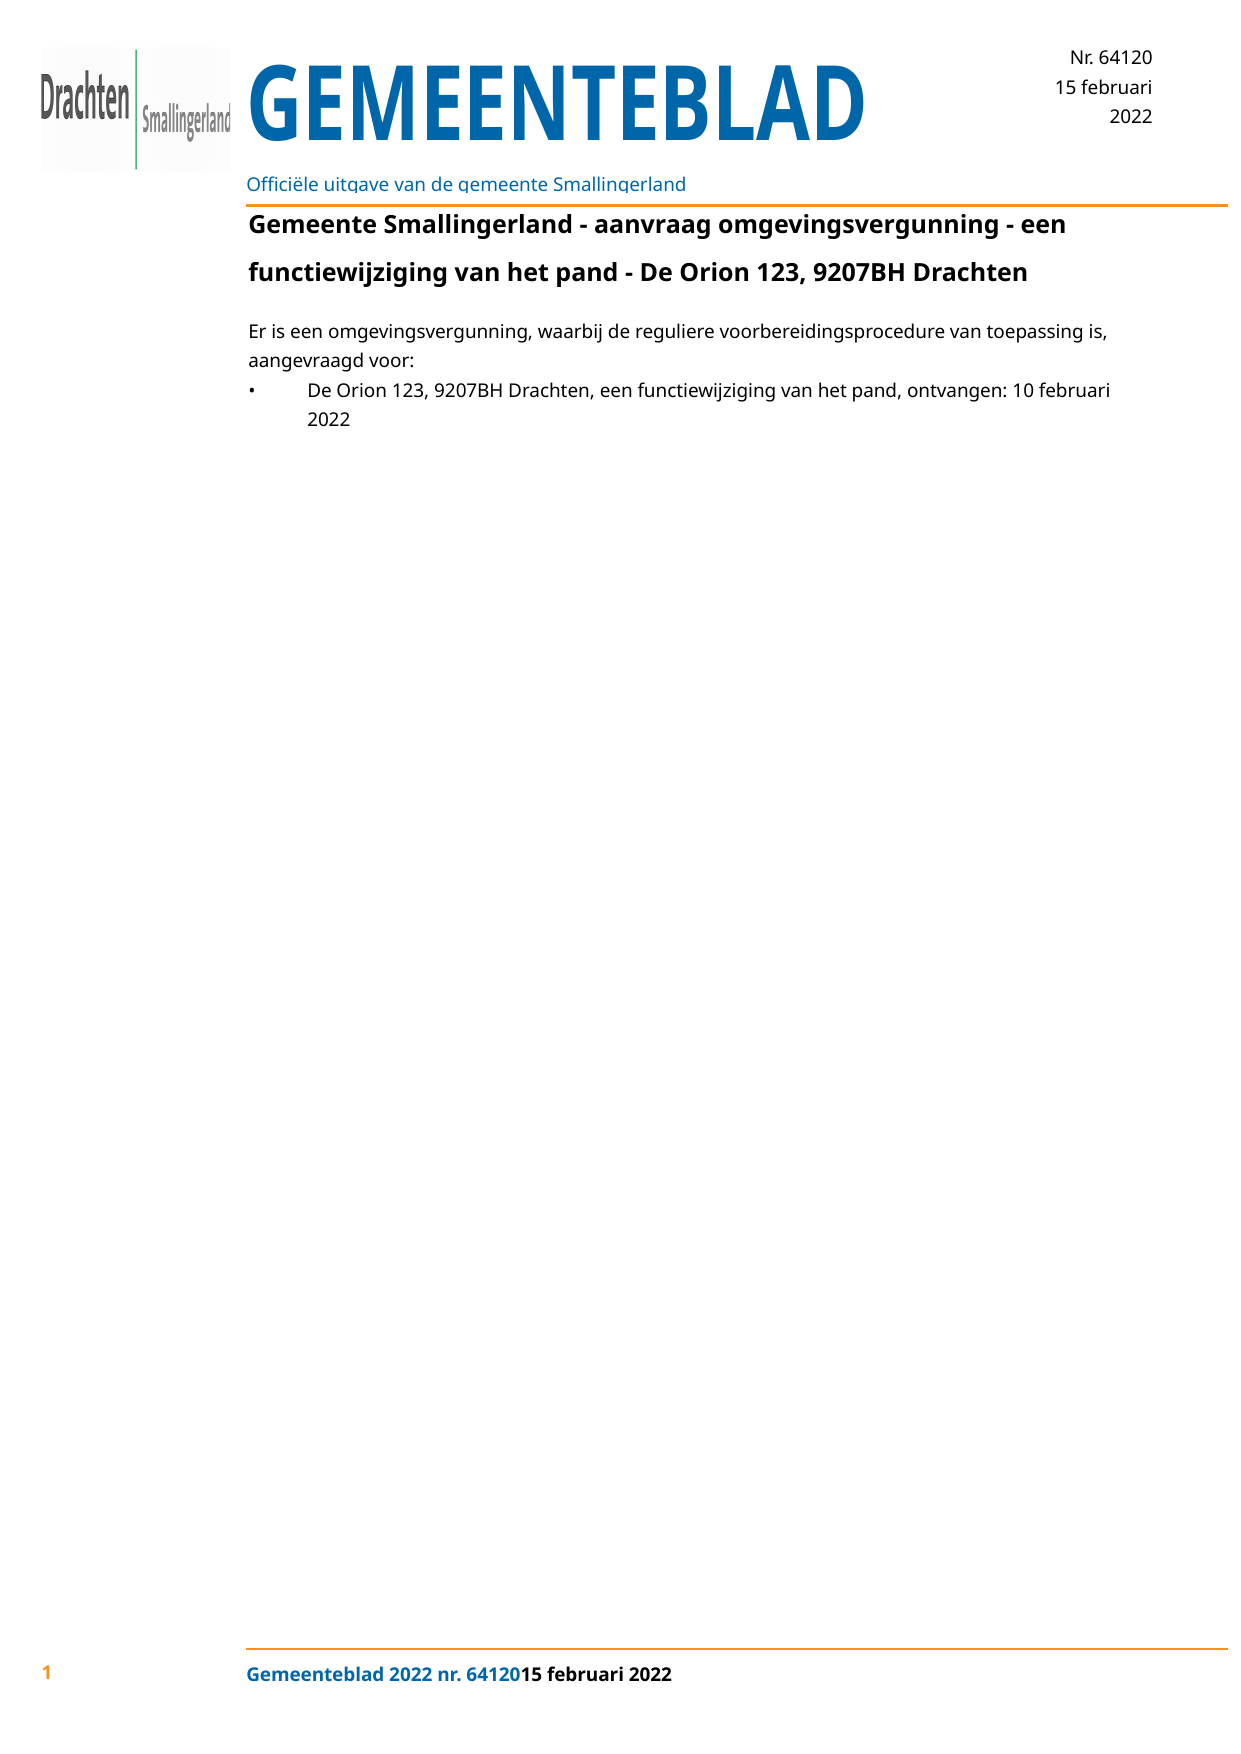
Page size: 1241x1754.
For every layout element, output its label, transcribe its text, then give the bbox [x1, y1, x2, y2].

picture [41, 47, 231, 172]
text Gemeente Smallingerland - aanvraag omgevingsvergunning - een functiewijziging van het pand - De Orion 123, 9207BH Drachten [248, 207, 1152, 288]
list De Orion 123, 9207BH Drachten, een functiewijziging van het pand, ontvangen: 10 februari 2022 [248, 377, 1152, 432]
text Er is een omgevingsvergunning, waarbij de reguliere voorbereidingsprocedure van toepassing is, aangevraagd voor: [248, 318, 1152, 373]
